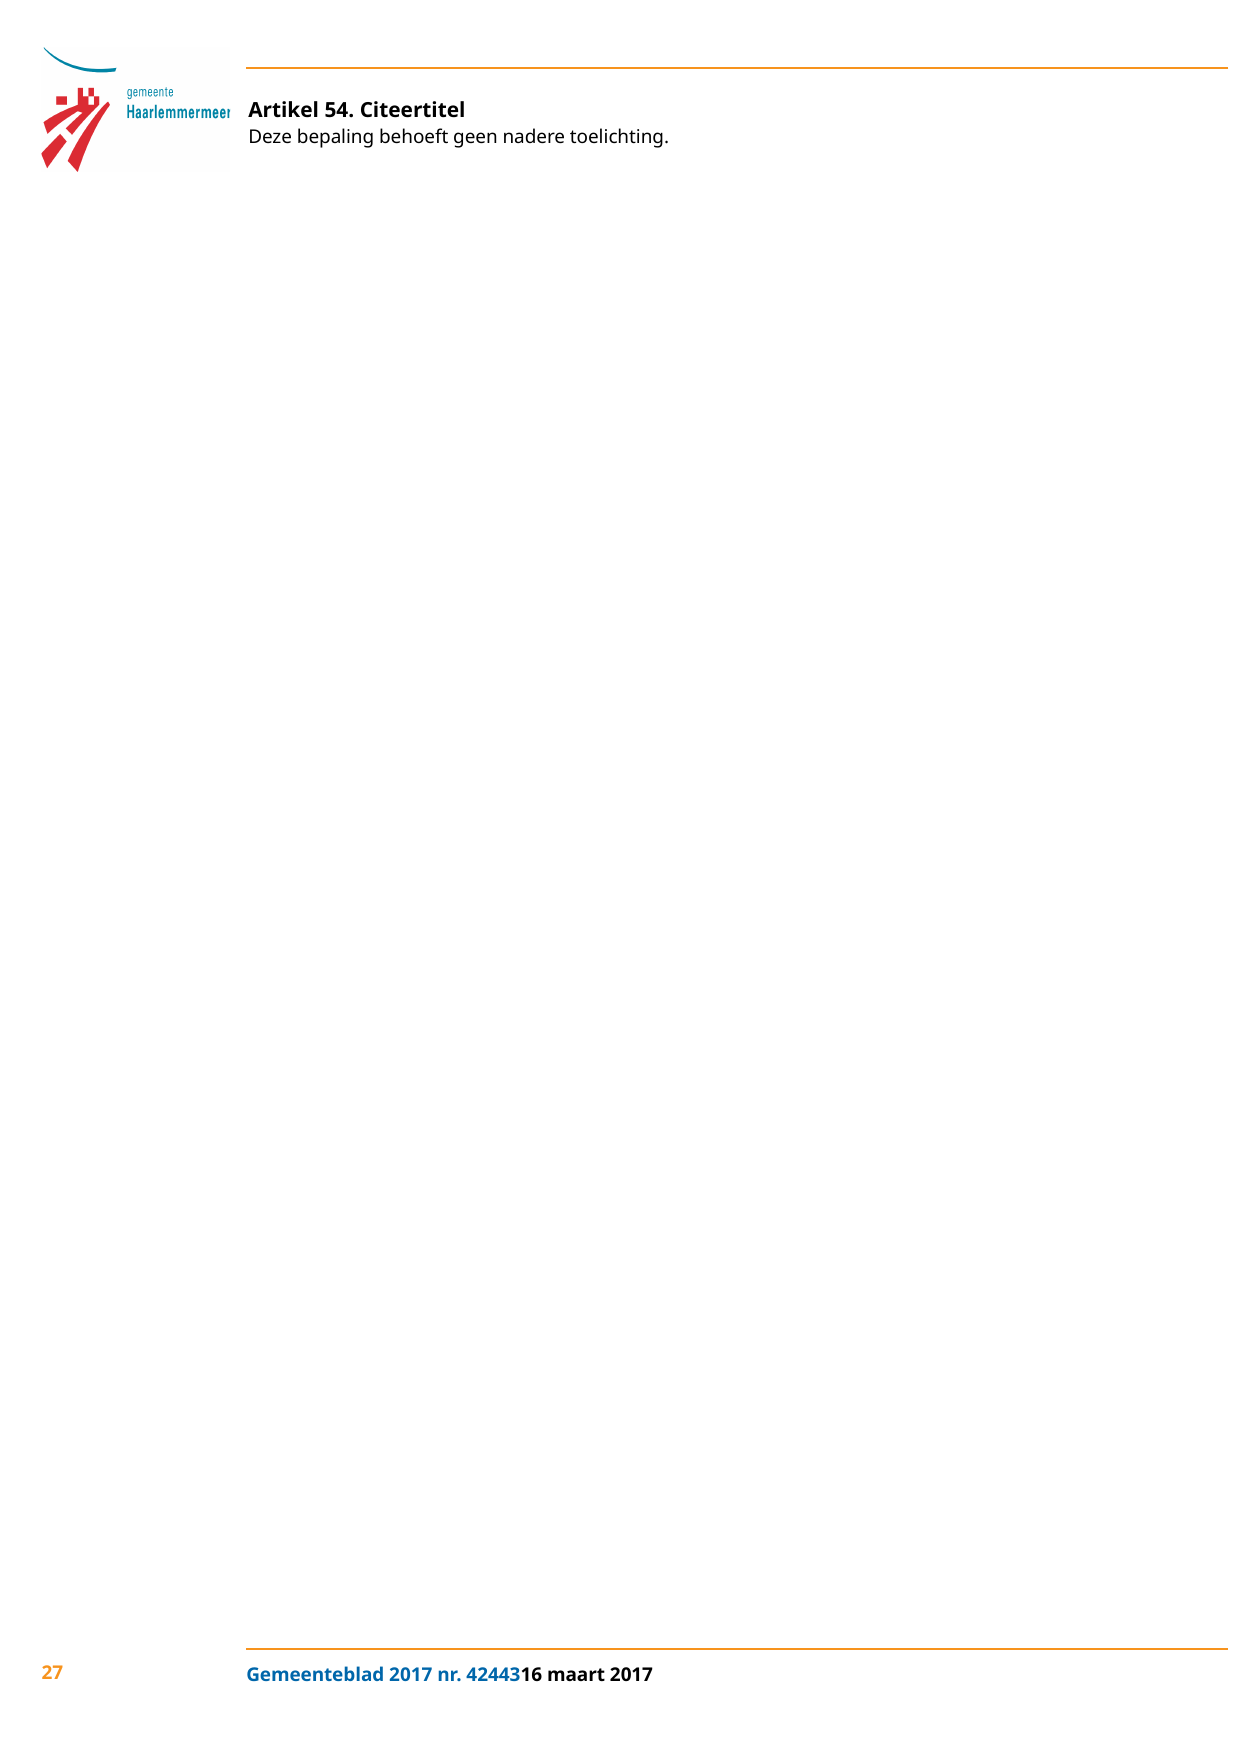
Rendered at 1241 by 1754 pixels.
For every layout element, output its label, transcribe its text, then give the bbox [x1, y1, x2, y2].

picture [41, 47, 231, 172]
text Artikel 54. Citeertitel [248, 95, 1152, 123]
text Deze bepaling behoeft geen nadere toelichting. [248, 123, 1152, 149]
